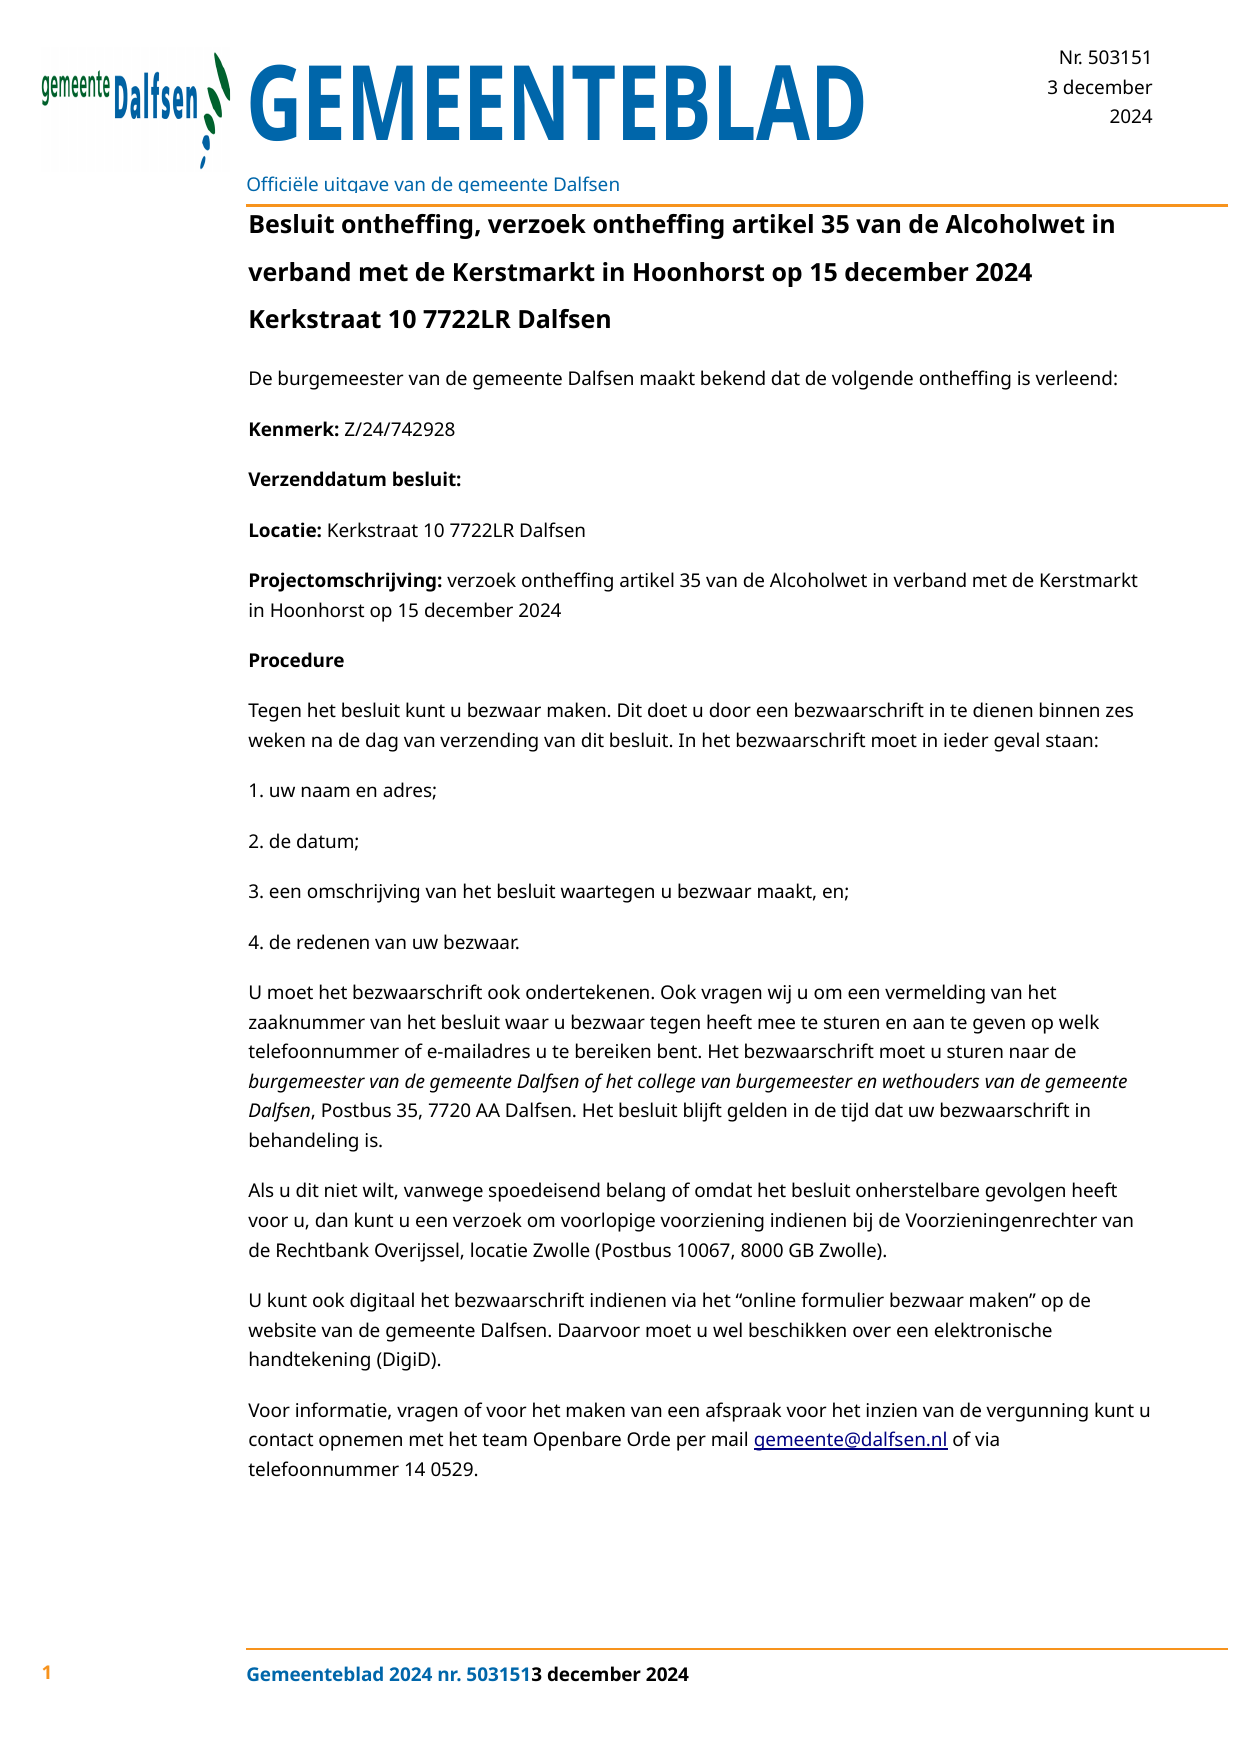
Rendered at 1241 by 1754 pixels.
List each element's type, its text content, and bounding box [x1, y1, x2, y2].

text U kunt ook digitaal het bezwaarschrift indienen via het “online formulier bezwaar maken” op de website van de gemeente Dalfsen. Daarvoor moet u wel beschikken over een elektronische handtekening (DigiD). [248, 1287, 1152, 1372]
picture [41, 47, 231, 172]
text Verzenddatum besluit: [248, 466, 1152, 492]
text U moet het bezwaarschrift ook ondertekenen. Ook vragen wij u om een vermelding van het zaaknummer van het besluit waar u bezwaar tegen heeft mee te sturen en aan te geven op welk telefoonnummer of e-mailadres u te bereiken bent. Het bezwaarschrift moet u sturen naar de burgemeester van de gemeente Dalfsen of het college van burgemeester en wethouders van de gemeente Dalfsen, Postbus 35, 7720 AA Dalfsen. Het besluit blijft gelden in de tijd dat uw bezwaarschrift in behandeling is. [248, 979, 1152, 1153]
text Procedure [248, 647, 1152, 673]
text Tegen het besluit kunt u bezwaar maken. Dit doet u door een bezwaarschrift in te dienen binnen zes weken na de dag van verzending van dit besluit. In het bezwaarschrift moet in ieder geval staan: [248, 698, 1152, 753]
text De burgemeester van de gemeente Dalfsen maakt bekend dat de volgende ontheffing is verleend: [248, 366, 1152, 391]
text 1. uw naam en adres; [248, 778, 1152, 803]
text Als u dit niet wilt, vanwege spoedeisend belang of omdat het besluit onherstelbare gevolgen heeft voor u, dan kunt u een verzoek om voorlopige voorziening indienen bij de Voorzieningenrechter van de Rechtbank Overijssel, locatie Zwolle (Postbus 10067, 8000 GB Zwolle). [248, 1178, 1152, 1262]
text Locatie: Kerkstraat 10 7722LR Dalfsen [248, 517, 1152, 542]
text Voor informatie, vragen of voor het maken van een afspraak voor het inzien van de vergunning kunt u contact opnemen met het team Openbare Orde per mail gemeente@dalfsen.nl of via telefoonnummer 14 0529. [248, 1397, 1152, 1482]
text Projectomschrijving: verzoek ontheffing artikel 35 van de Alcoholwet in verband met de Kerstmarkt in Hoonhorst op 15 december 2024 [248, 567, 1152, 622]
text 3. een omschrijving van het besluit waartegen u bezwaar maakt, en; [248, 878, 1152, 904]
text 4. de redenen van uw bezwaar. [248, 929, 1152, 954]
text 2. de datum; [248, 828, 1152, 854]
text Besluit ontheffing, verzoek ontheffing artikel 35 van de Alcoholwet in verband met de Kerstmarkt in Hoonhorst op 15 december 2024 Kerkstraat 10 7722LR Dalfsen [248, 207, 1152, 336]
text Kenmerk: Z/24/742928 [248, 416, 1152, 442]
